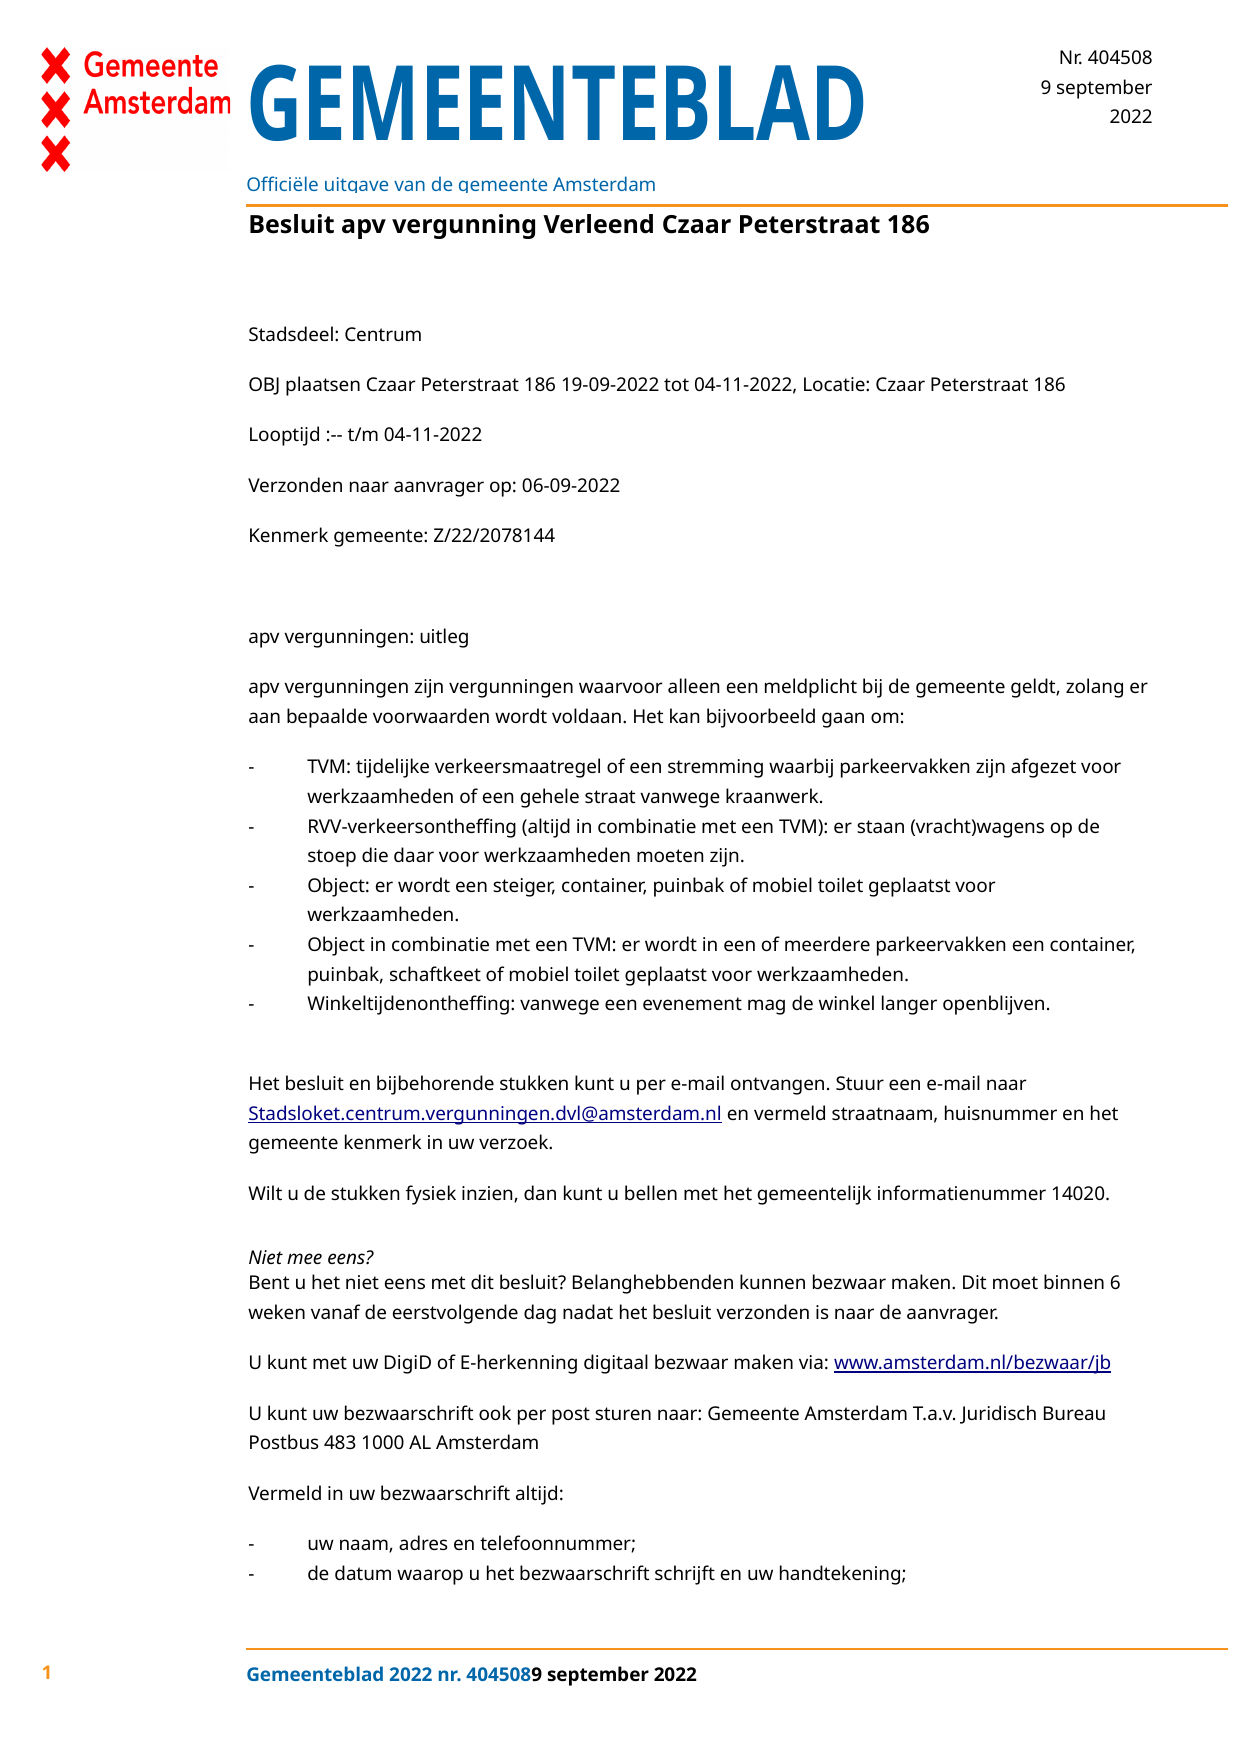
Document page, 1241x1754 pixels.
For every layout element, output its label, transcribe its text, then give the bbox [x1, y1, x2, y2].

text Wilt u de stukken fysiek inzien, dan kunt u bellen met het gemeentelijk informatienummer 14020. [248, 1180, 1152, 1206]
text Niet mee eens? [248, 1244, 1152, 1269]
text Besluit apv vergunning Verleend Czaar Peterstraat 186 [248, 207, 1152, 241]
text Het besluit en bijbehorende stukken kunt u per e-mail ontvangen. Stuur een e-mail naar Stadsloket.centrum.vergunningen.dvl@amsterdam.nl en vermeld straatnaam, huisnummer en het gemeente kenmerk in uw verzoek. [248, 1070, 1152, 1155]
text Kenmerk gemeente: Z/22/2078144 [248, 522, 1152, 548]
text Stadsdeel: Centrum [248, 321, 1152, 346]
text Verzonden naar aanvrager op: 06-09-2022 [248, 472, 1152, 498]
list Object in combinatie met een TVM: er wordt in een of meerdere parkeervakken een container, puinbak, schaftkeet of mobiel toilet geplaatst voor werkzaamheden. [248, 931, 1152, 986]
text Bent u het niet eens met dit besluit? Belanghebbenden kunnen bezwaar maken. Dit moet binnen 6 weken vanaf de eerstvolgende dag nadat het besluit verzonden is naar de aanvrager. [248, 1269, 1152, 1325]
list Winkeltijdenontheffing: vanwege een evenement mag de winkel langer openblijven. [248, 990, 1152, 1016]
list de datum waarop u het bezwaarschrift schrijft en uw handtekening; [248, 1560, 1152, 1586]
picture [41, 47, 231, 172]
list TVM: tijdelijke verkeersmaatregel of een stremming waarbij parkeervakken zijn afgezet voor werkzaamheden of een gehele straat vanwege kraanwerk. [248, 754, 1152, 809]
text Looptijd :-- t/m 04-11-2022 [248, 422, 1152, 447]
list RVV-verkeersontheffing (altijd in combinatie met een TVM): er staan (vracht)wagens op de stoep die daar voor werkzaamheden moeten zijn. [248, 813, 1152, 868]
text U kunt met uw DigiD of E-herkenning digitaal bezwaar maken via: www.amsterdam.nl/bezwaar/jb [248, 1349, 1152, 1375]
text U kunt uw bezwaarschrift ook per post sturen naar: Gemeente Amsterdam T.a.v. Juridisch Bureau Postbus 483 1000 AL Amsterdam [248, 1400, 1152, 1455]
text Vermeld in uw bezwaarschrift altijd: [248, 1480, 1152, 1506]
text OBJ plaatsen Czaar Peterstraat 186 19-09-2022 tot 04-11-2022, Locatie: Czaar Peterstraat 186 [248, 371, 1152, 397]
list Object: er wordt een steiger, container, puinbak of mobiel toilet geplaatst voor werkzaamheden. [248, 872, 1152, 927]
text apv vergunningen zijn vergunningen waarvoor alleen een meldplicht bij de gemeente geldt, zolang er aan bepaalde voorwaarden wordt voldaan. Het kan bijvoorbeeld gaan om: [248, 674, 1152, 729]
list uw naam, adres en telefoonnummer; [248, 1530, 1152, 1556]
text apv vergunningen: uitleg [248, 623, 1152, 649]
